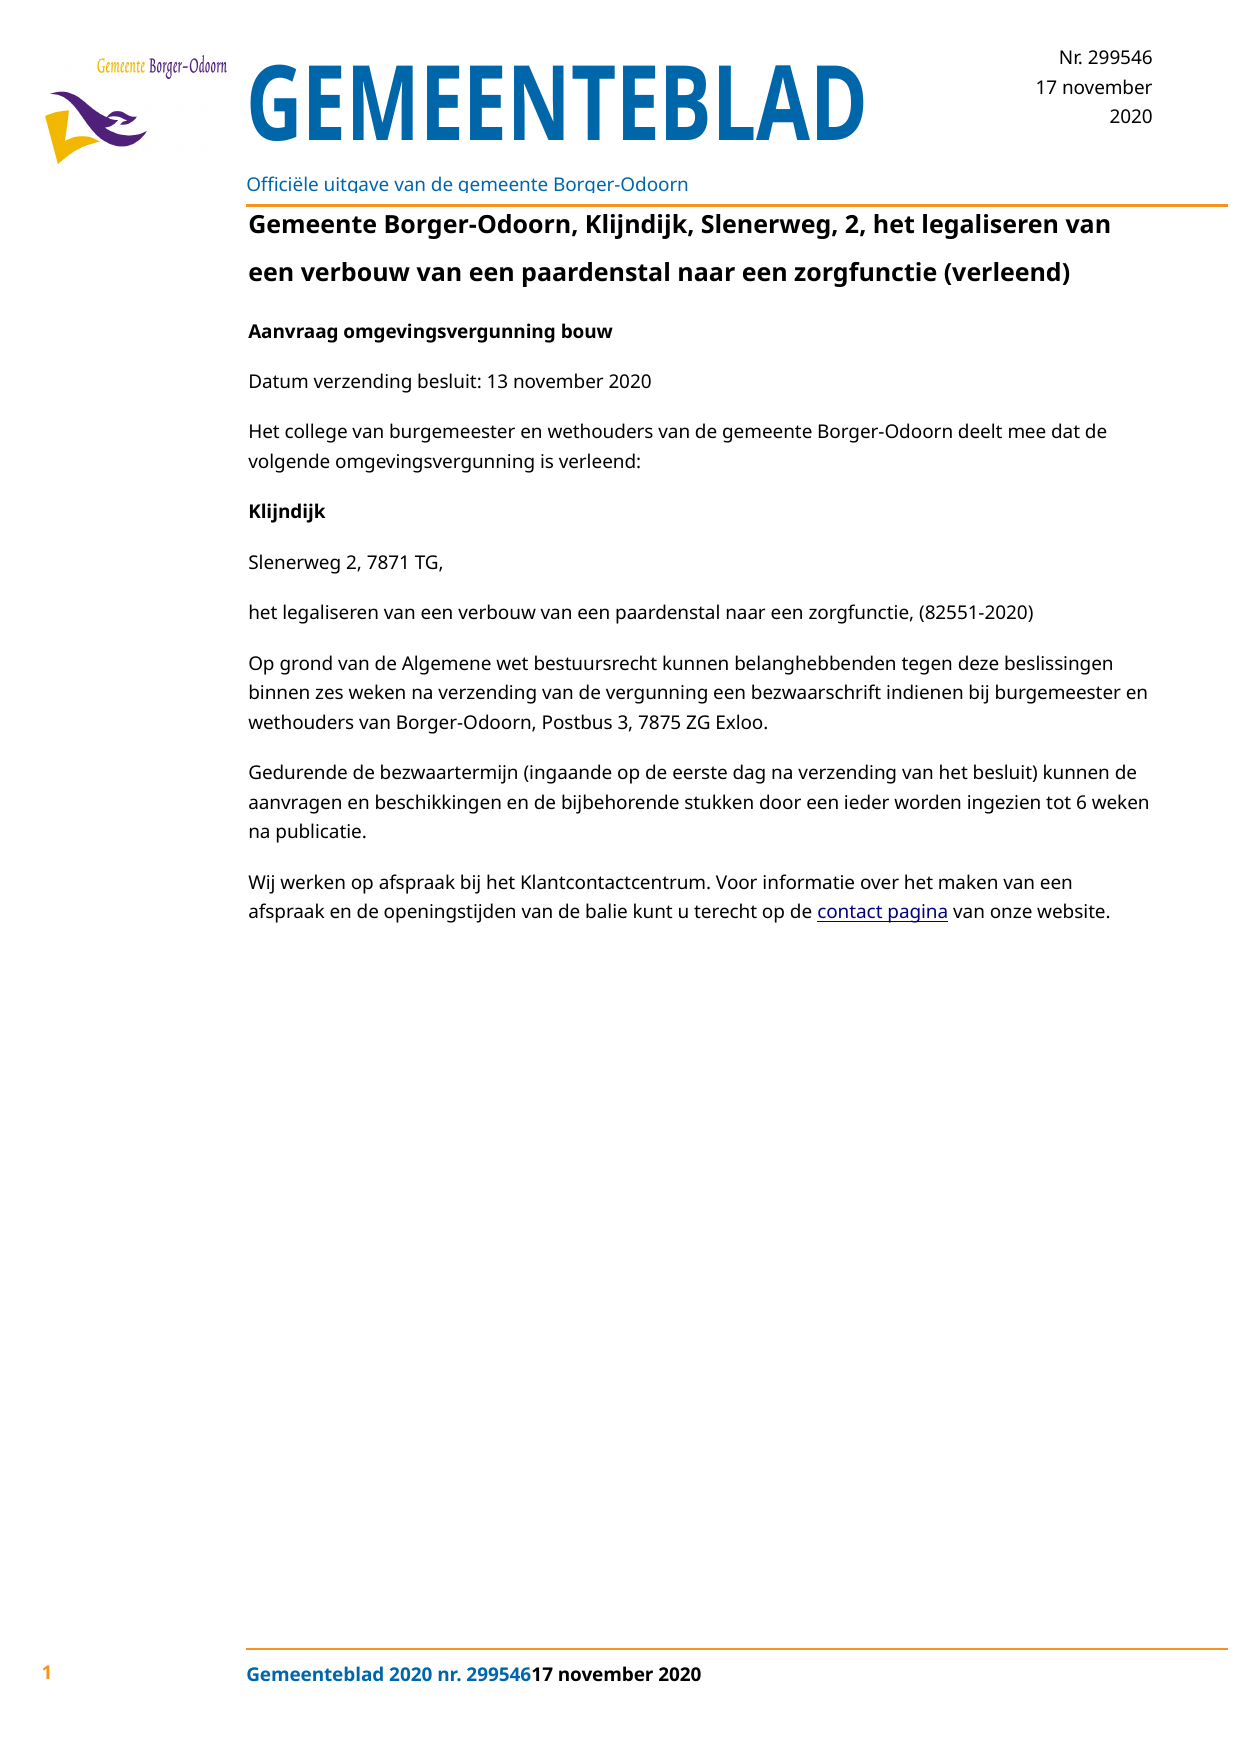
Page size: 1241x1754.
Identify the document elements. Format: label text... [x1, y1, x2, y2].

text Datum verzending besluit: 13 november 2020 [248, 368, 1152, 394]
picture [41, 47, 231, 172]
text Slenerweg 2, 7871 TG, [248, 549, 1152, 575]
text Aanvraag omgevingsvergunning bouw [248, 318, 1152, 344]
text Klijndijk [248, 499, 1152, 524]
text Gemeente Borger-Odoorn, Klijndijk, Slenerweg, 2, het legaliseren van een verbouw van een paardenstal naar een zorgfunctie (verleend) [248, 207, 1152, 288]
text Wij werken op afspraak bij het Klantcontactcentrum. Voor informatie over het maken van een afspraak en de openingstijden van de balie kunt u terecht op de contact pagina van onze website. [248, 869, 1152, 924]
text Gedurende de bezwaartermijn (ingaande op de eerste dag na verzending van het besluit) kunnen de aanvragen en beschikkingen en de bijbehorende stukken door een ieder worden ingezien tot 6 weken na publicatie. [248, 759, 1152, 844]
text Het college van burgemeester en wethouders van de gemeente Borger-Odoorn deelt mee dat de volgende omgevingsvergunning is verleend: [248, 419, 1152, 474]
text het legaliseren van een verbouw van een paardenstal naar een zorgfunctie, (82551-2020) [248, 599, 1152, 625]
text Op grond van de Algemene wet bestuursrecht kunnen belanghebbenden tegen deze beslissingen binnen zes weken na verzending van de vergunning een bezwaarschrift indienen bij burgemeester en wethouders van Borger-Odoorn, Postbus 3, 7875 ZG Exloo. [248, 650, 1152, 735]
